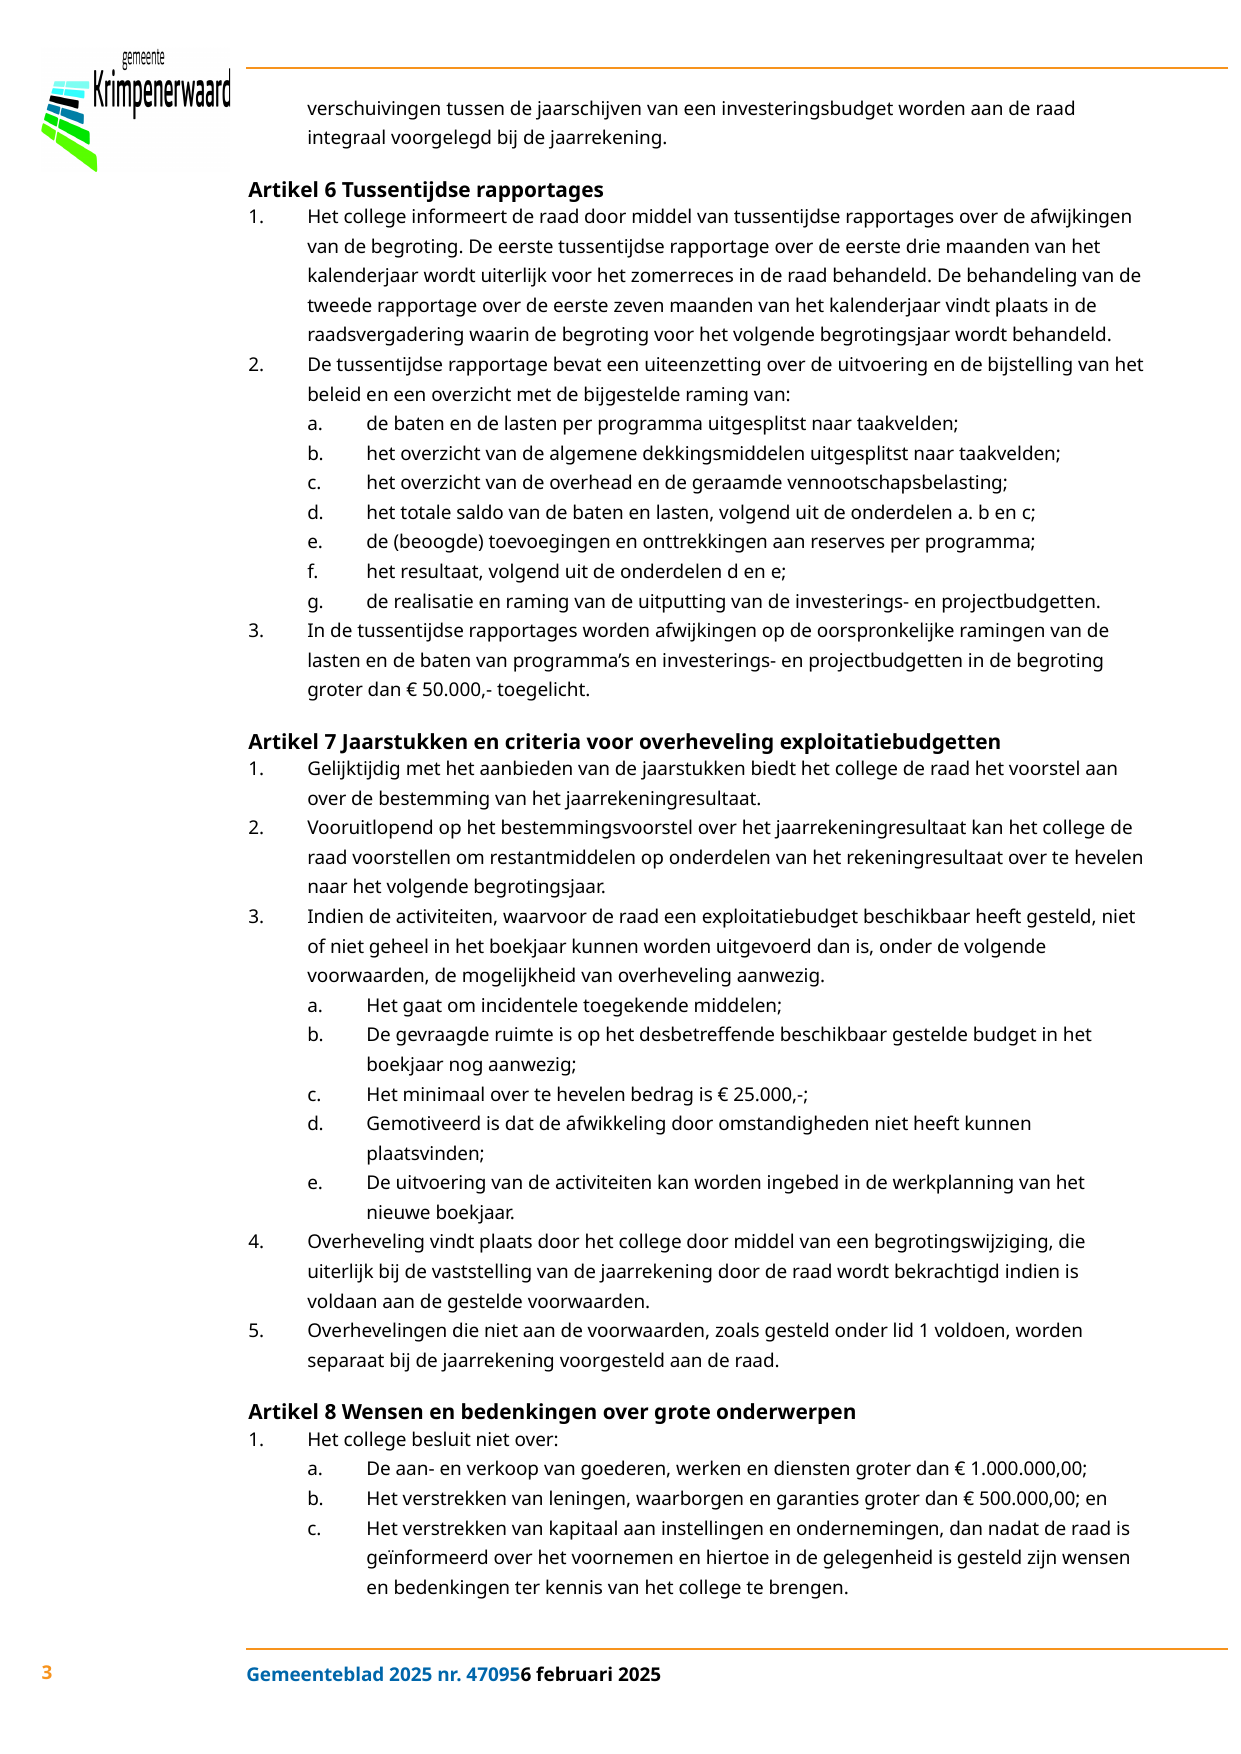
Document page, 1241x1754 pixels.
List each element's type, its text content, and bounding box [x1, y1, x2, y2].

list de realisatie en raming van de uitputting van de investerings- en projectbudgetten. [307, 588, 1152, 613]
list de (beoogde) toevoegingen en onttrekkingen aan reserves per programma; [307, 529, 1152, 554]
list Gemotiveerd is dat de afwikkeling door omstandigheden niet heeft kunnen plaatsvinden; [307, 1110, 1152, 1166]
list het resultaat, volgend uit de onderdelen d en e; [307, 558, 1152, 584]
list Het college informeert de raad door middel van tussentijdse rapportages over de afwijkingen van de begroting. De eerste tussentijdse rapportage over de eerste drie maanden van het kalenderjaar wordt uiterlijk voor het zomerreces in de raad behandeld. De behandeling van de tweede rapportage over de eerste zeven maanden van het kalenderjaar vindt plaats in de raadsvergadering waarin de begroting voor het volgende begrotingsjaar wordt behandeld. [248, 203, 1152, 347]
list In de tussentijdse rapportages worden afwijkingen op de oorspronkelijke ramingen van de lasten en de baten van programma’s en investerings- en projectbudgetten in de begroting groter dan € 50.000,- toegelicht. [248, 617, 1152, 702]
list het overzicht van de overhead en de geraamde vennootschapsbelasting; [307, 469, 1152, 495]
list De tussentijdse rapportage bevat een uiteenzetting over de uitvoering en de bijstelling van het beleid en een overzicht met de bijgestelde raming van: [248, 351, 1152, 406]
picture [41, 47, 231, 172]
list De gevraagde ruimte is op het desbetreffende beschikbaar gestelde budget in het boekjaar nog aanwezig; [307, 1022, 1152, 1077]
text Artikel 8 Wensen en bedenkingen over grote onderwerpen [248, 1397, 1152, 1426]
list Overheveling vindt plaats door het college door middel van een begrotingswijziging, die uiterlijk bij de vaststelling van de jaarrekening door de raad wordt bekrachtigd indien is voldaan aan de gestelde voorwaarden. [248, 1229, 1152, 1314]
list Vooruitlopend op het bestemmingsvoorstel over het jaarrekeningresultaat kan het college de raad voorstellen om restantmiddelen op onderdelen van het rekeningresultaat over te hevelen naar het volgende begrotingsjaar. [248, 814, 1152, 899]
list verschuivingen tussen de jaarschijven van een investeringsbudget worden aan de raad integraal voorgelegd bij de jaarrekening. [248, 95, 1152, 150]
list De aan- en verkoop van goederen, werken en diensten groter dan € 1.000.000,00; [307, 1456, 1152, 1481]
list het overzicht van de algemene dekkingsmiddelen uitgesplitst naar taakvelden; [307, 440, 1152, 466]
list Het gaat om incidentele toegekende middelen; [307, 992, 1152, 1018]
list Het college besluit niet over: [248, 1426, 1152, 1452]
list Het minimaal over te hevelen bedrag is € 25.000,-; [307, 1081, 1152, 1107]
list Gelijktijdig met het aanbieden van de jaarstukken biedt het college de raad het voorstel aan over de bestemming van het jaarrekeningresultaat. [248, 755, 1152, 811]
text Artikel 6 Tussentijdse rapportages [248, 175, 1152, 203]
list Indien de activiteiten, waarvoor de raad een exploitatiebudget beschikbaar heeft gesteld, niet of niet geheel in het boekjaar kunnen worden uitgevoerd dan is, onder de volgende voorwaarden, de mogelijkheid van overheveling aanwezig. [248, 903, 1152, 988]
list De uitvoering van de activiteiten kan worden ingebed in de werkplanning van het nieuwe boekjaar. [307, 1169, 1152, 1225]
list het totale saldo van de baten en lasten, volgend uit de onderdelen a. b en c; [307, 499, 1152, 525]
list Het verstrekken van kapitaal aan instellingen en ondernemingen, dan nadat de raad is geïnformeerd over het voornemen en hiertoe in de gelegenheid is gesteld zijn wensen en bedenkingen ter kennis van het college te brengen. [307, 1515, 1152, 1599]
list Het verstrekken van leningen, waarborgen en garanties groter dan € 500.000,00; en [307, 1485, 1152, 1511]
list Overhevelingen die niet aan de voorwaarden, zoals gesteld onder lid 1 voldoen, worden separaat bij de jaarrekening voorgesteld aan de raad. [248, 1317, 1152, 1373]
list de baten en de lasten per programma uitgesplitst naar taakvelden; [307, 410, 1152, 436]
text Artikel 7 Jaarstukken en criteria voor overheveling exploitatiebudgetten [248, 727, 1152, 755]
